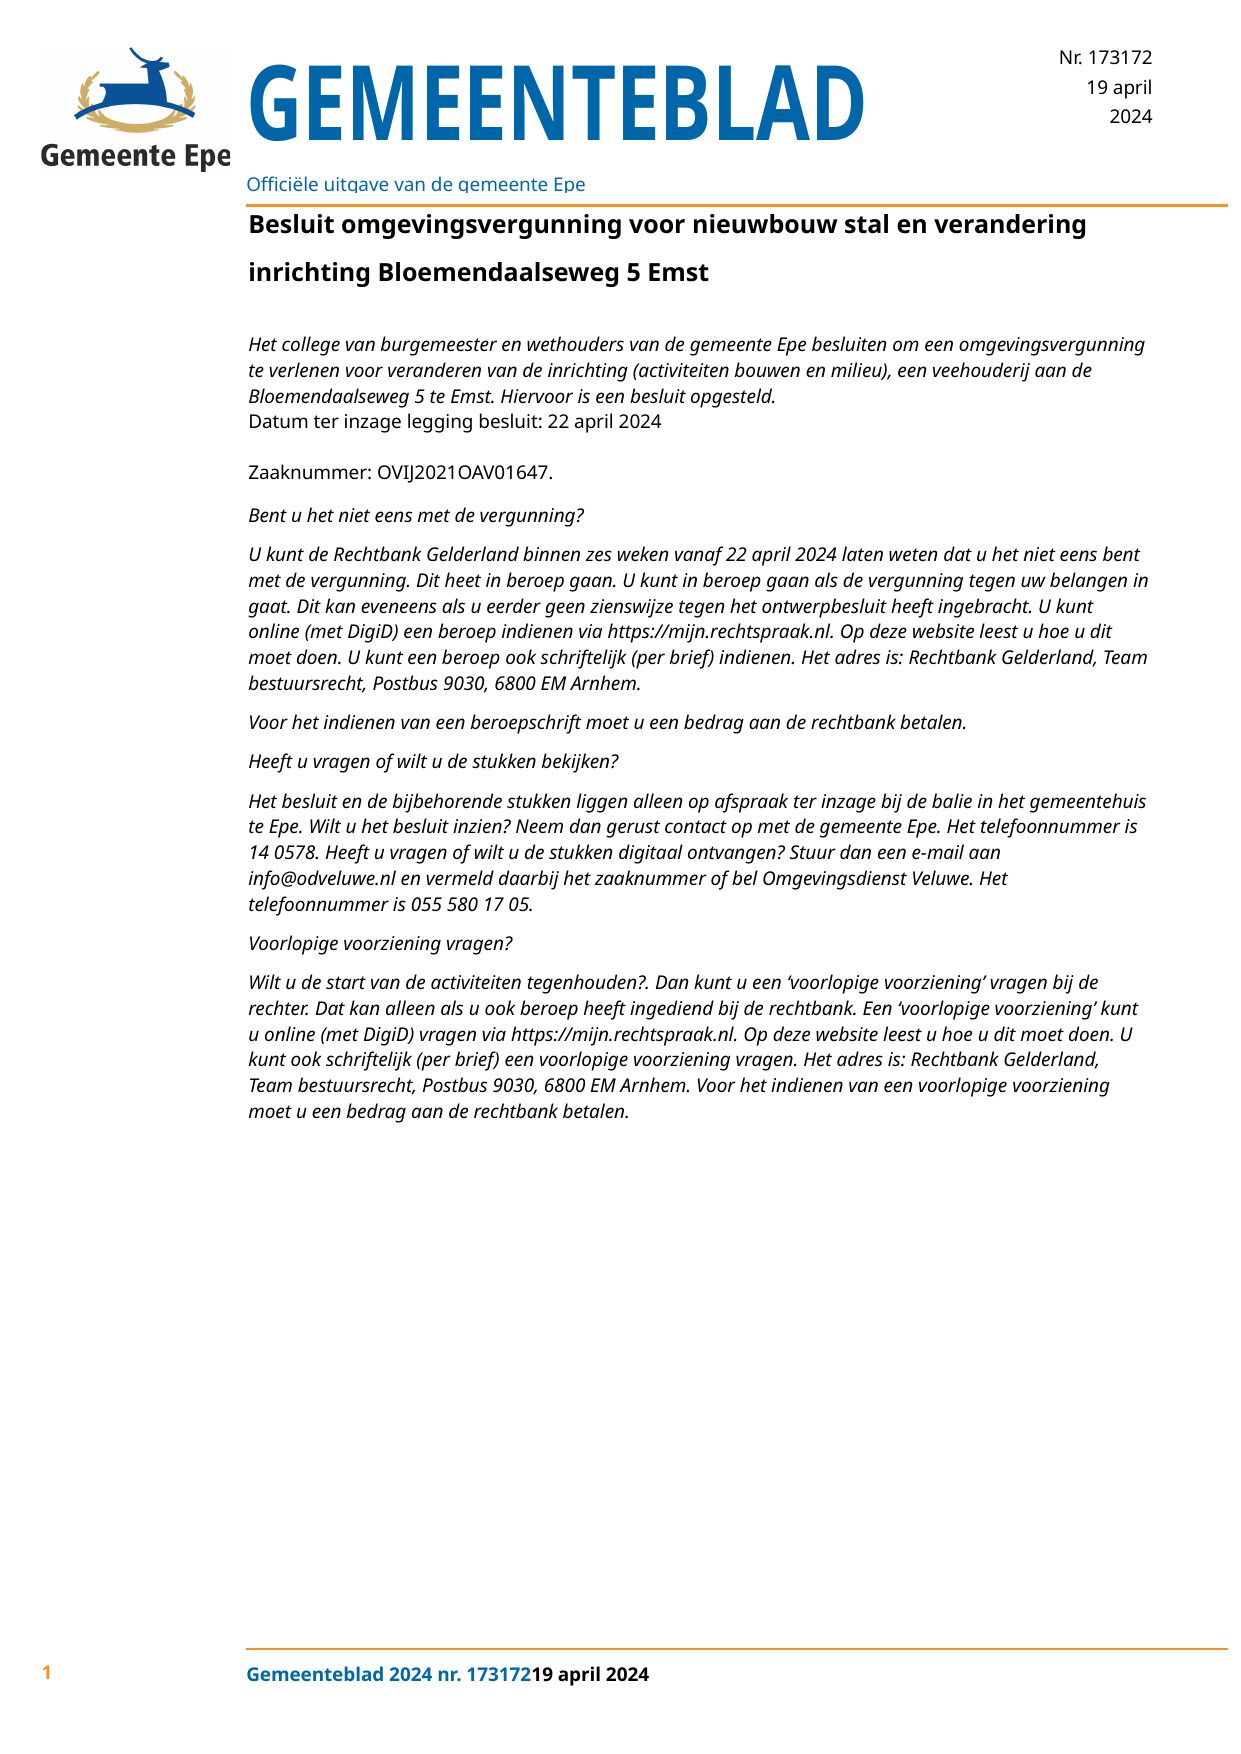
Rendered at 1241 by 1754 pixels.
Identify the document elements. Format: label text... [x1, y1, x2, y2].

text Wilt u de start van de activiteiten tegenhouden?. Dan kunt u een ‘voorlopige voorziening’ vragen bij de rechter. Dat kan alleen als u ook beroep heeft ingediend bij de rechtbank. Een ‘voorlopige voorziening’ kunt u online (met DigiD) vragen via https://mijn.rechtspraak.nl. Op deze website leest u hoe u dit moet doen. U kunt ook schriftelijk (per brief) een voorlopige voorziening vragen. Het adres is: Rechtbank Gelderland, Team bestuursrecht, Postbus 9030, 6800 EM Arnhem. Voor het indienen van een voorlopige voorziening moet u een bedrag aan de rechtbank betalen. [248, 969, 1152, 1124]
text Het besluit en de bijbehorende stukken liggen alleen op afspraak ter inzage bij de balie in het gemeentehuis te Epe. Wilt u het besluit inzien? Neem dan gerust contact op met de gemeente Epe. Het telefoonnummer is 14 0578. Heeft u vragen of wilt u de stukken digitaal ontvangen? Stuur dan een e-mail aan info@odveluwe.nl en vermeld daarbij het zaaknummer of bel Omgevingsdienst Veluwe. Het telefoonnummer is 055 580 17 05. [248, 788, 1152, 917]
text Heeft u vragen of wilt u de stukken bekijken? [248, 749, 1152, 774]
text Voor het indienen van een beroepschrift moet u een bedrag aan de rechtbank betalen. [248, 709, 1152, 735]
text Zaaknummer: OVIJ2021OAV01647. [248, 459, 1152, 485]
text Besluit omgevingsvergunning voor nieuwbouw stal en verandering inrichting Bloemendaalseweg 5 Emst [248, 207, 1152, 288]
text Bent u het niet eens met de vergunning? [248, 502, 1152, 528]
text Voorlopige voorziening vragen? [248, 930, 1152, 956]
text Het college van burgemeester en wethouders van de gemeente Epe besluiten om een omgevingsvergunning te verlenen voor veranderen van de inrichting (activiteiten bouwen en milieu), een veehouderij aan de Bloemendaalseweg 5 te Emst. Hiervoor is een besluit opgesteld. [248, 331, 1152, 409]
text Datum ter inzage legging besluit: 22 april 2024 [248, 409, 1152, 434]
picture [41, 47, 231, 172]
text U kunt de Rechtbank Gelderland binnen zes weken vanaf 22 april 2024 laten weten dat u het niet eens bent met de vergunning. Dit heet in beroep gaan. U kunt in beroep gaan als de vergunning tegen uw belangen in gaat. Dit kan eveneens als u eerder geen zienswijze tegen het ontwerpbesluit heeft ingebracht. U kunt online (met DigiD) een beroep indienen via https://mijn.rechtspraak.nl. Op deze website leest u hoe u dit moet doen. U kunt een beroep ook schriftelijk (per brief) indienen. Het adres is: Rechtbank Gelderland, Team bestuursrecht, Postbus 9030, 6800 EM Arnhem. [248, 541, 1152, 696]
